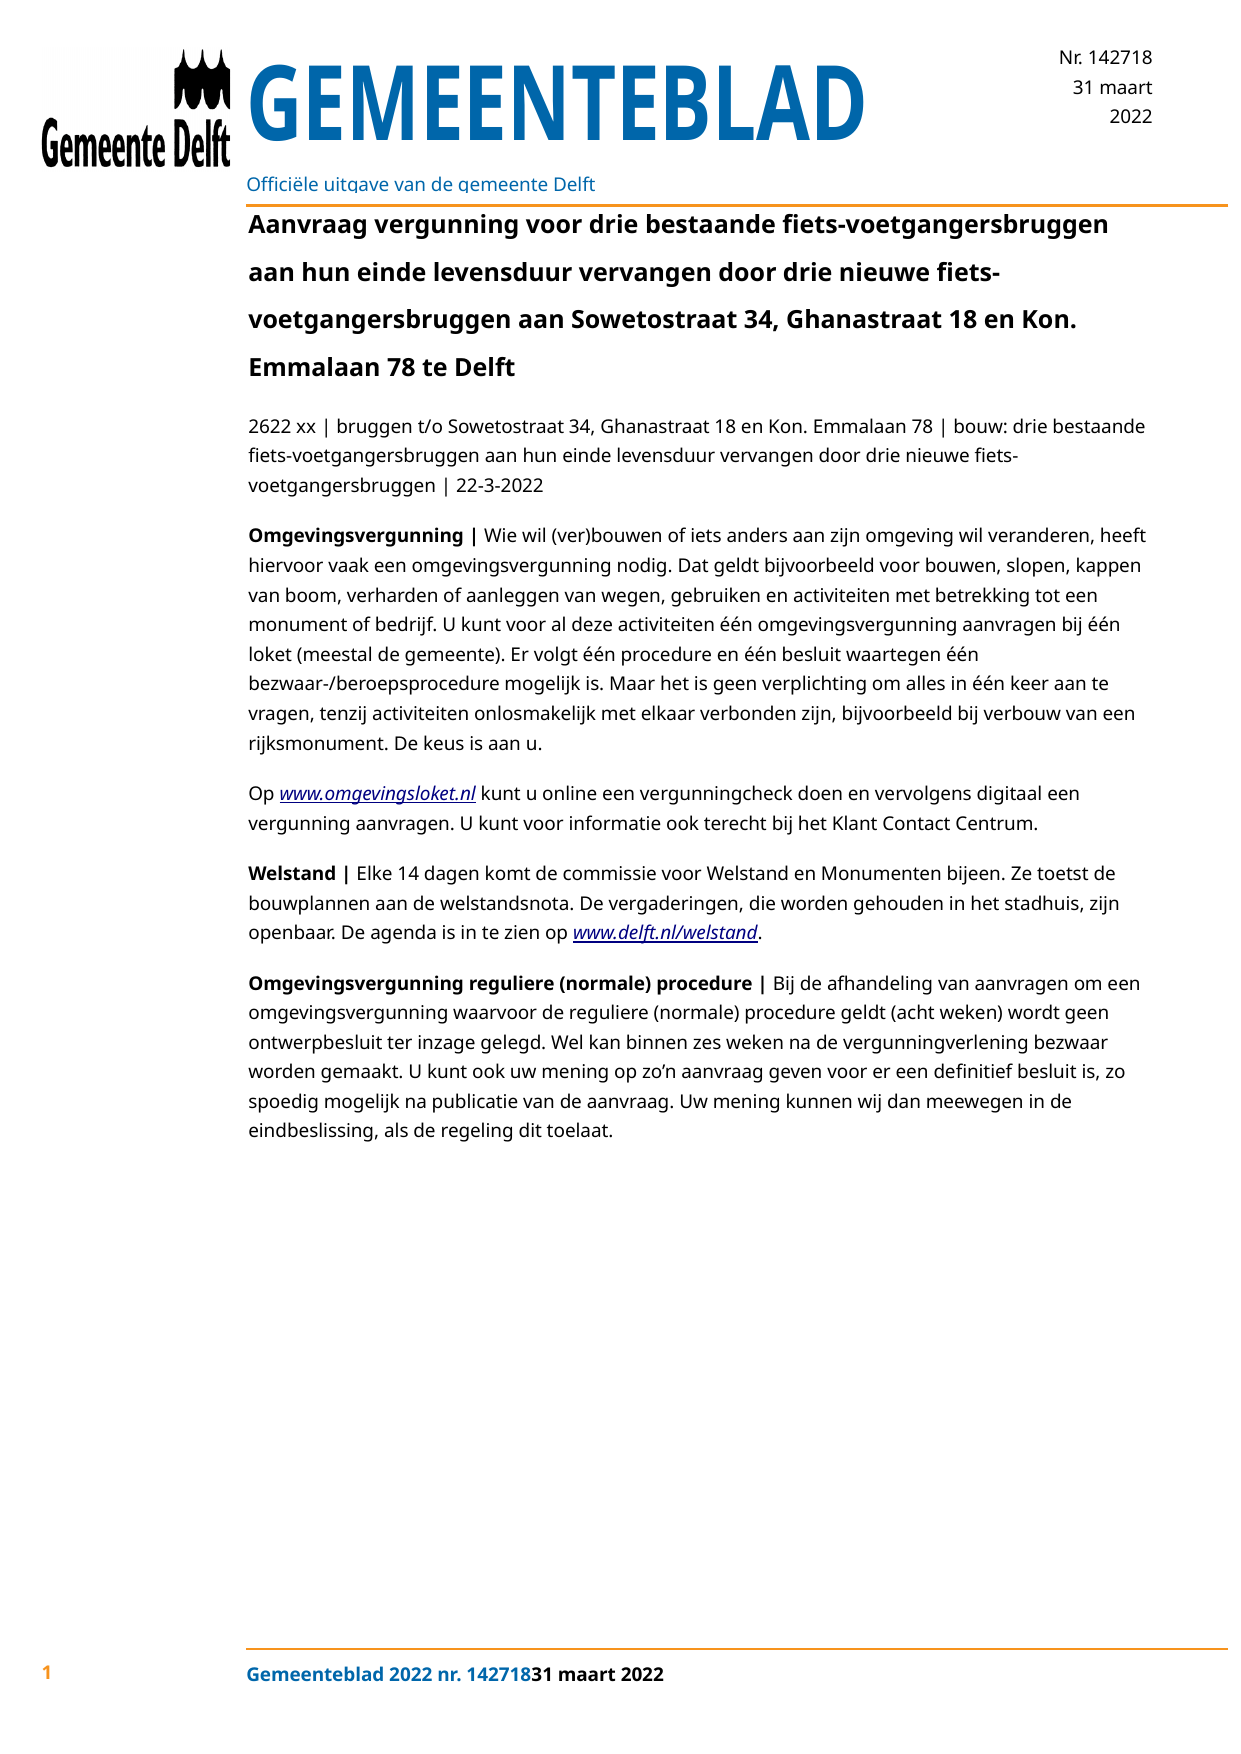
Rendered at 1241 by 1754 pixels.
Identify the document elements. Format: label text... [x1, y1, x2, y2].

picture [41, 47, 231, 172]
text Omgevingsvergunning reguliere (normale) procedure | Bij de afhandeling van aanvragen om een omgevingsvergunning waarvoor de reguliere (normale) procedure geldt (acht weken) wordt geen ontwerpbesluit ter inzage gelegd. Wel kan binnen zes weken na de vergunningverlening bezwaar worden gemaakt. U kunt ook uw mening op zo’n aanvraag geven voor er een definitief besluit is, zo spoedig mogelijk na publicatie van de aanvraag. Uw mening kunnen wij dan meewegen in de eindbeslissing, als de regeling dit toelaat. [248, 970, 1152, 1143]
text Welstand | Elke 14 dagen komt de commissie voor Welstand en Monumenten bijeen. Ze toetst de bouwplannen aan de welstandsnota. De vergaderingen, die worden gehouden in het stadhuis, zijn openbaar. De agenda is in te zien op www.delft.nl/welstand. [248, 860, 1152, 945]
text Aanvraag vergunning voor drie bestaande fiets-voetgangersbruggen aan hun einde levensduur vervangen door drie nieuwe fiets-voetgangersbruggen aan Sowetostraat 34, Ghanastraat 18 en Kon. Emmalaan 78 te Delft [248, 207, 1152, 384]
text Omgevingsvergunning | Wie wil (ver)bouwen of iets anders aan zijn omgeving wil veranderen, heeft hiervoor vaak een omgevingsvergunning nodig. Dat geldt bijvoorbeeld voor bouwen, slopen, kappen van boom, verharden of aanleggen van wegen, gebruiken en activiteiten met betrekking tot een monument of bedrijf. U kunt voor al deze activiteiten één omgevingsvergunning aanvragen bij één loket (meestal de gemeente). Er volgt één procedure en één besluit waartegen één bezwaar-/beroepsprocedure mogelijk is. Maar het is geen verplichting om alles in één keer aan te vragen, tenzij activiteiten onlosmakelijk met elkaar verbonden zijn, bijvoorbeeld bij verbouw van een rijksmonument. De keus is aan u. [248, 523, 1152, 756]
text Op www.omgevingsloket.nl kunt u online een vergunningcheck doen en vervolgens digitaal een vergunning aanvragen. U kunt voor informatie ook terecht bij het Klant Contact Centrum. [248, 780, 1152, 836]
text 2622 xx | bruggen t/o Sowetostraat 34, Ghanastraat 18 en Kon. Emmalaan 78 | bouw: drie bestaande fiets-voetgangersbruggen aan hun einde levensduur vervangen door drie nieuwe fiets-voetgangersbruggen | 22-3-2022 [248, 413, 1152, 498]
